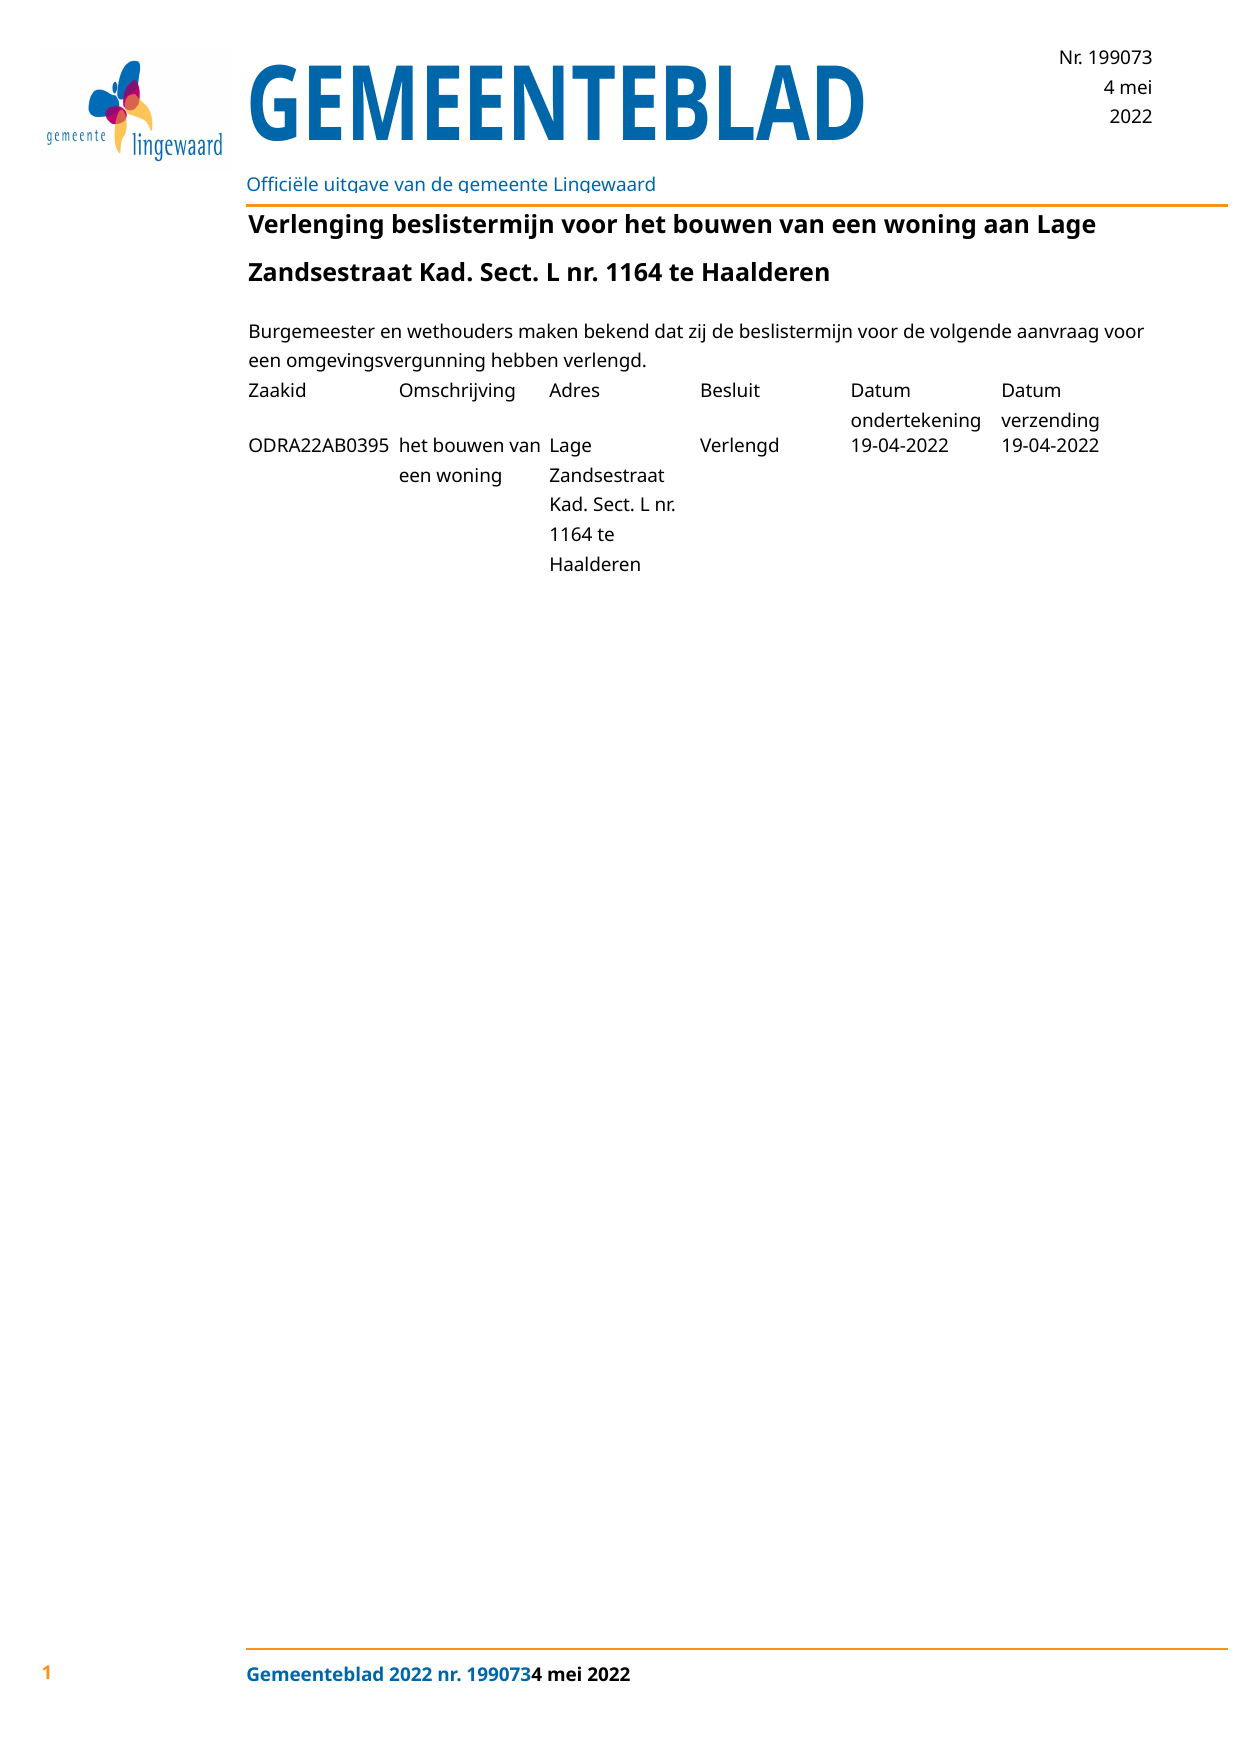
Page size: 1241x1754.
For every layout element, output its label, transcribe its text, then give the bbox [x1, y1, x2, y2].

table_cell 19-04-2022 [850, 433, 1001, 577]
table_cell Lage Zandsestraat Kad. Sect. L nr. 1164 te Haalderen [549, 433, 700, 577]
table_header Omschrijving [399, 377, 549, 432]
table_header Datum ondertekening [850, 377, 1001, 432]
text Verlenging beslistermijn voor het bouwen van een woning aan Lage Zandsestraat Kad. Sect. L nr. 1164 te Haalderen [248, 207, 1152, 288]
table_cell het bouwen van een woning [399, 433, 549, 577]
table_cell ODRA22AB0395 [248, 433, 398, 577]
table_header Zaakid [248, 377, 398, 432]
table_header Adres [549, 377, 700, 432]
table_header Datum verzending [1001, 377, 1152, 432]
picture [41, 47, 231, 172]
table_cell 19-04-2022 [1001, 433, 1152, 577]
text Burgemeester en wethouders maken bekend dat zij de beslistermijn voor de volgende aanvraag voor een omgevingsvergunning hebben verlengd. [248, 318, 1152, 373]
table_cell Verlengd [700, 433, 850, 577]
table_header Besluit [700, 377, 850, 432]
